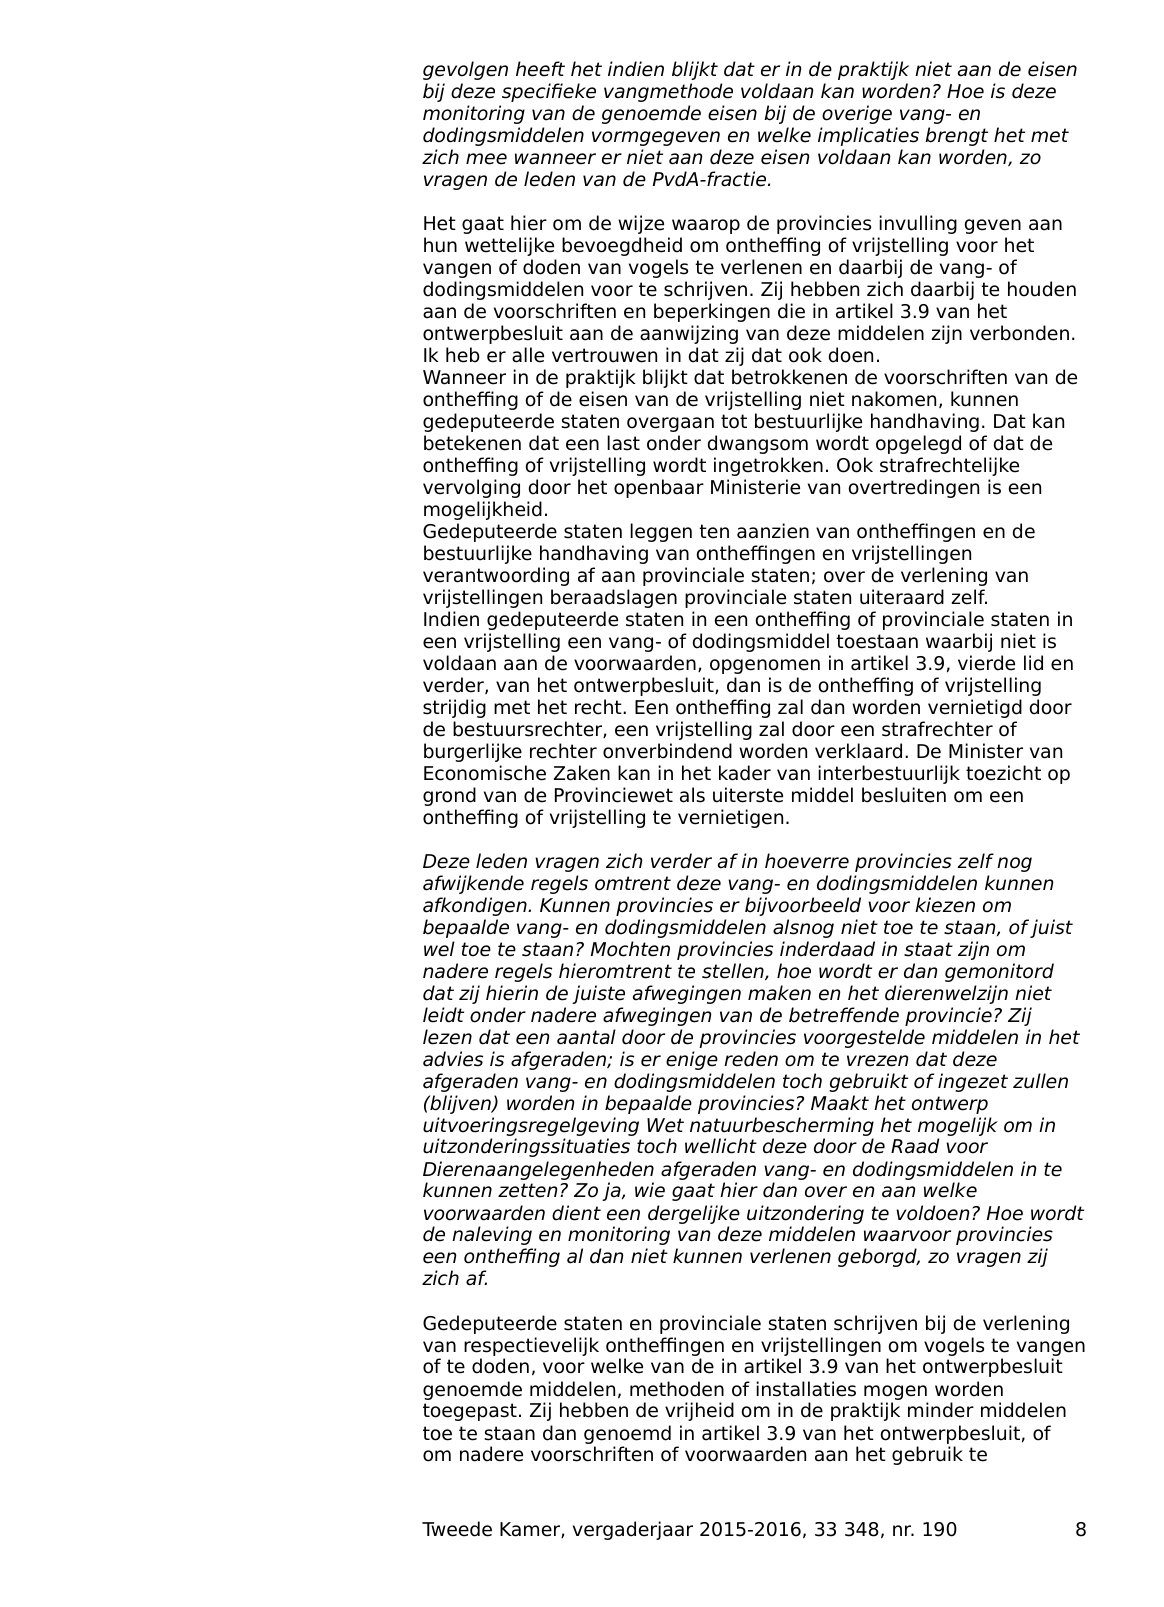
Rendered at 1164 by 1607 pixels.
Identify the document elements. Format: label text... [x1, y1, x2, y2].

text Het gaat hier om de wijze waarop de provincies invulling geven aan hun wettelijke bevoegdheid om ontheffing of vrijstelling voor het vangen of doden van vogels te verlenen en daarbij de vang- of dodingsmiddelen voor te schrijven. Zij hebben zich daarbij te houden aan de voorschriften en beperkingen die in artikel 3.9 van het ontwerpbesluit aan de aanwijzing van deze middelen zijn verbonden. Ik heb er alle vertrouwen in dat zij dat ook doen. [422, 213, 1087, 367]
text Gedeputeerde staten leggen ten aanzien van ontheffingen en de bestuurlijke handhaving van ontheffingen en vrijstellingen verantwoording af aan provinciale staten; over de verlening van vrijstellingen beraadslagen provinciale staten uiteraard zelf. [422, 521, 1087, 609]
text Gedeputeerde staten en provinciale staten schrijven bij de verlening van respectievelijk ontheffingen en vrijstellingen om vogels te vangen of te doden, voor welke van de in artikel 3.9 van het ontwerpbesluit genoemde middelen, methoden of installaties mogen worden toegepast. Zij hebben de vrijheid om in de praktijk minder middelen toe te staan dan genoemd in artikel 3.9 van het ontwerpbesluit, of om nadere voorschriften of voorwaarden aan het gebruik te [422, 1312, 1087, 1466]
text Wanneer in de praktijk blijkt dat betrokkenen de voorschriften van de ontheffing of de eisen van de vrijstelling niet nakomen, kunnen gedeputeerde staten overgaan tot bestuurlijke handhaving. Dat kan betekenen dat een last onder dwangsom wordt opgelegd of dat de ontheffing of vrijstelling wordt ingetrokken. Ook strafrechtelijke vervolging door het openbaar Ministerie van overtredingen is een mogelijkheid. [422, 367, 1087, 521]
text Deze leden vragen zich verder af in hoeverre provincies zelf nog afwijkende regels omtrent deze vang- en dodingsmiddelen kunnen afkondigen. Kunnen provincies er bijvoorbeeld voor kiezen om bepaalde vang- en dodingsmiddelen alsnog niet toe te staan, of juist wel toe te staan? Mochten provincies inderdaad in staat zijn om nadere regels hieromtrent te stellen, hoe wordt er dan gemonitord dat zij hierin de juiste afwegingen maken en het dierenwelzijn niet leidt onder nadere afwegingen van de betreffende provincie? Zij lezen dat een aantal door de provincies voorgestelde middelen in het advies is afgeraden; is er enige reden om te vrezen dat deze afgeraden vang- en dodingsmiddelen toch gebruikt of ingezet zullen (blijven) worden in bepaalde provincies? Maakt het ontwerp uitvoeringsregelgeving Wet natuurbescherming het mogelijk om in uitzonderingssituaties toch wellicht deze door de Raad voor Dierenaangelegenheden afgeraden vang- en dodingsmiddelen in te kunnen zetten? Zo ja, wie gaat hier dan over en aan welke voorwaarden dient een dergelijke uitzondering te voldoen? Hoe wordt de naleving en monitoring van deze middelen waarvoor provincies een ontheffing al dan niet kunnen verlenen geborgd, zo vragen zij zich af. [422, 851, 1087, 1290]
text gevolgen heeft het indien blijkt dat er in de praktijk niet aan de eisen bij deze specifieke vangmethode voldaan kan worden? Hoe is deze monitoring van de genoemde eisen bij de overige vang- en dodingsmiddelen vormgegeven en welke implicaties brengt het met zich mee wanneer er niet aan deze eisen voldaan kan worden, zo vragen de leden van de PvdA-fractie. [422, 59, 1087, 191]
text Indien gedeputeerde staten in een ontheffing of provinciale staten in een vrijstelling een vang- of dodingsmiddel toestaan waarbij niet is voldaan aan de voorwaarden, opgenomen in artikel 3.9, vierde lid en verder, van het ontwerpbesluit, dan is de ontheffing of vrijstelling strijdig met het recht. Een ontheffing zal dan worden vernietigd door de bestuursrechter, een vrijstelling zal door een strafrechter of burgerlijke rechter onverbindend worden verklaard. De Minister van Economische Zaken kan in het kader van interbestuurlijk toezicht op grond van de Provinciewet als uiterste middel besluiten om een ontheffing of vrijstelling te vernietigen. [422, 609, 1087, 828]
